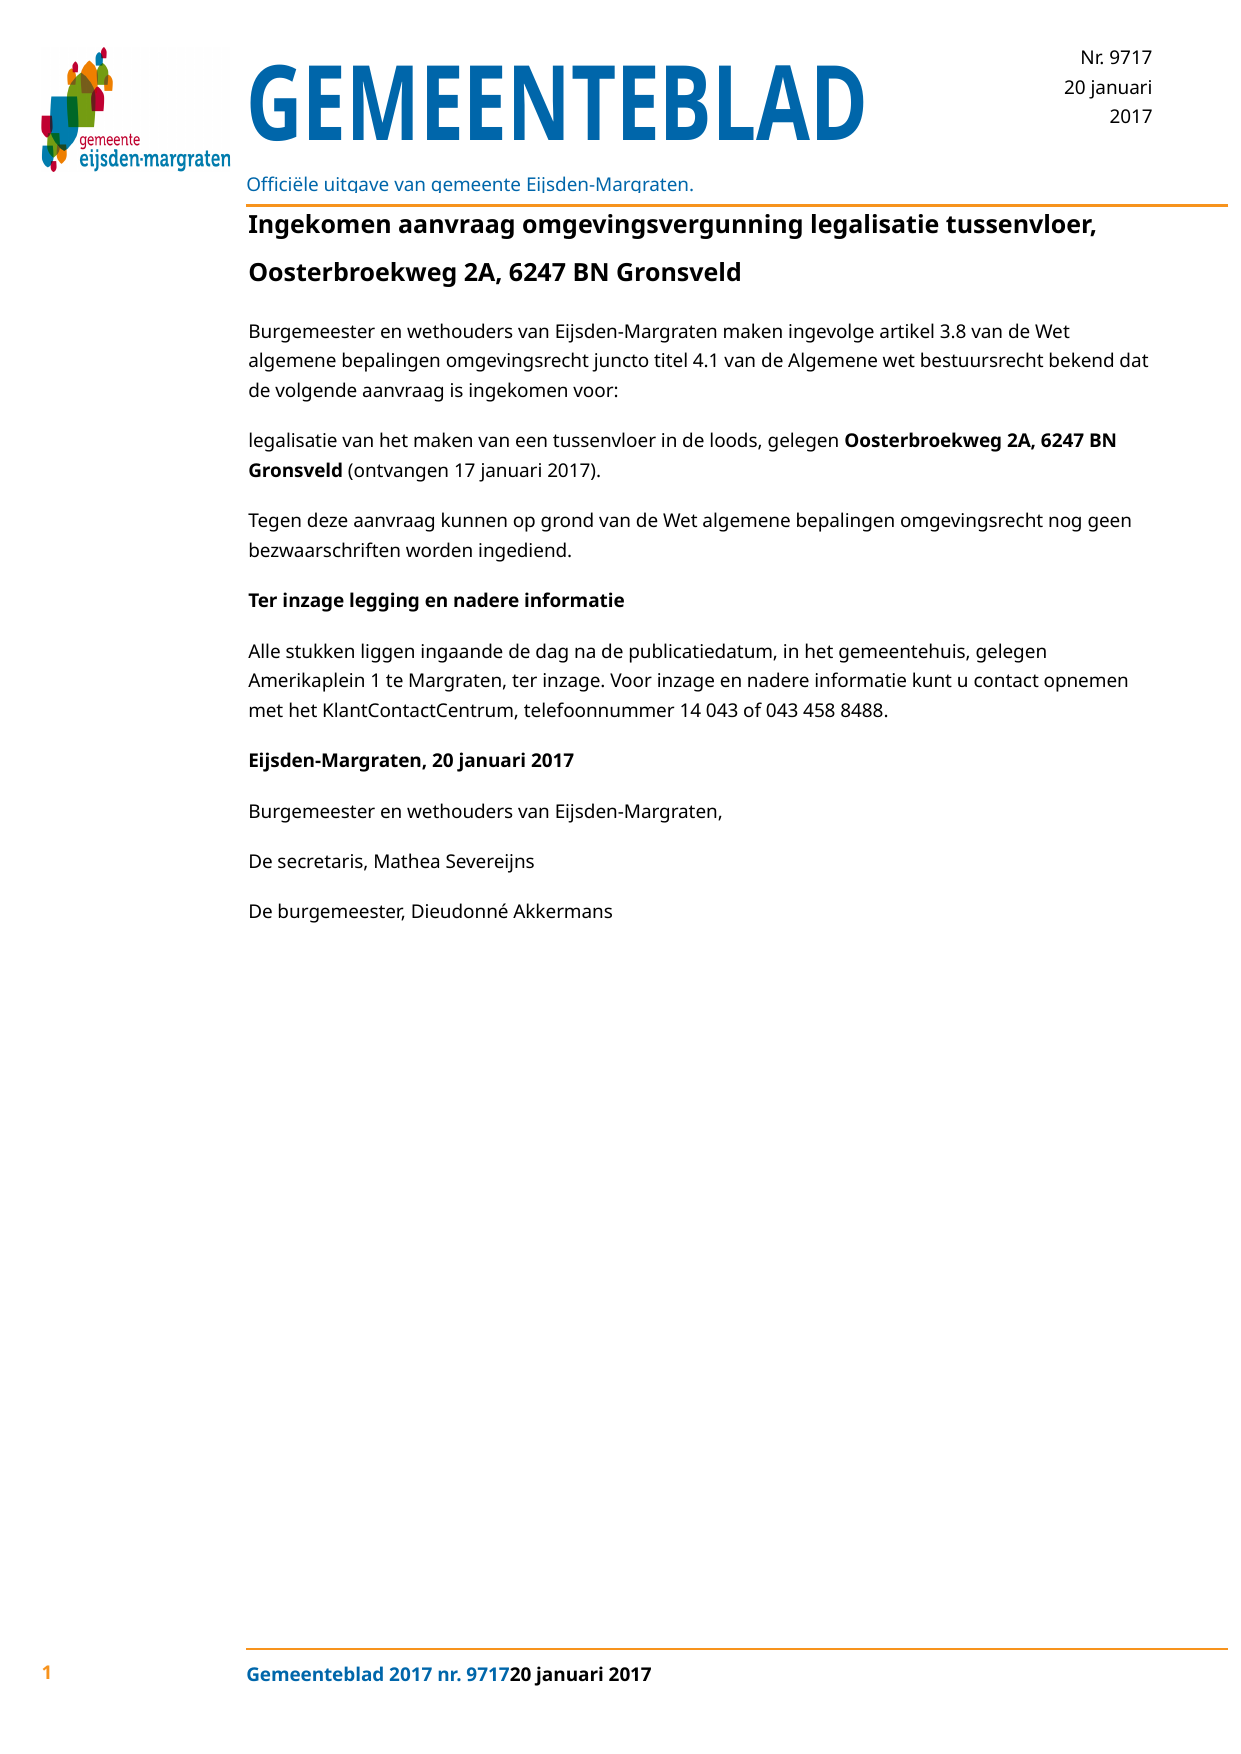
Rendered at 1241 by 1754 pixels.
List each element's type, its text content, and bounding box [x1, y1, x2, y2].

text De burgemeester, Dieudonné Akkermans [248, 899, 1152, 924]
text legalisatie van het maken van een tussenvloer in de loods, gelegen Oosterbroekweg 2A, 6247 BN Gronsveld (ontvangen 17 januari 2017). [248, 427, 1152, 483]
picture [41, 47, 231, 172]
text Eijsden-Margraten, 20 januari 2017 [248, 747, 1152, 773]
text Ingekomen aanvraag omgevingsvergunning legalisatie tussenvloer, Oosterbroekweg 2A, 6247 BN Gronsveld [248, 207, 1152, 288]
text Burgemeester en wethouders van Eijsden-Margraten maken ingevolge artikel 3.8 van de Wet algemene bepalingen omgevingsrecht juncto titel 4.1 van de Algemene wet bestuursrecht bekend dat de volgende aanvraag is ingekomen voor: [248, 318, 1152, 403]
text Ter inzage legging en nadere informatie [248, 587, 1152, 613]
text De secretaris, Mathea Severeijns [248, 848, 1152, 874]
text Tegen deze aanvraag kunnen op grond van de Wet algemene bepalingen omgevingsrecht nog geen bezwaarschriften worden ingediend. [248, 507, 1152, 563]
text Burgemeester en wethouders van Eijsden-Margraten, [248, 798, 1152, 824]
text Alle stukken liggen ingaande de dag na de publicatiedatum, in het gemeentehuis, gelegen Amerikaplein 1 te Margraten, ter inzage. Voor inzage en nadere informatie kunt u contact opnemen met het KlantContactCentrum, telefoonnummer 14 043 of 043 458 8488. [248, 638, 1152, 723]
